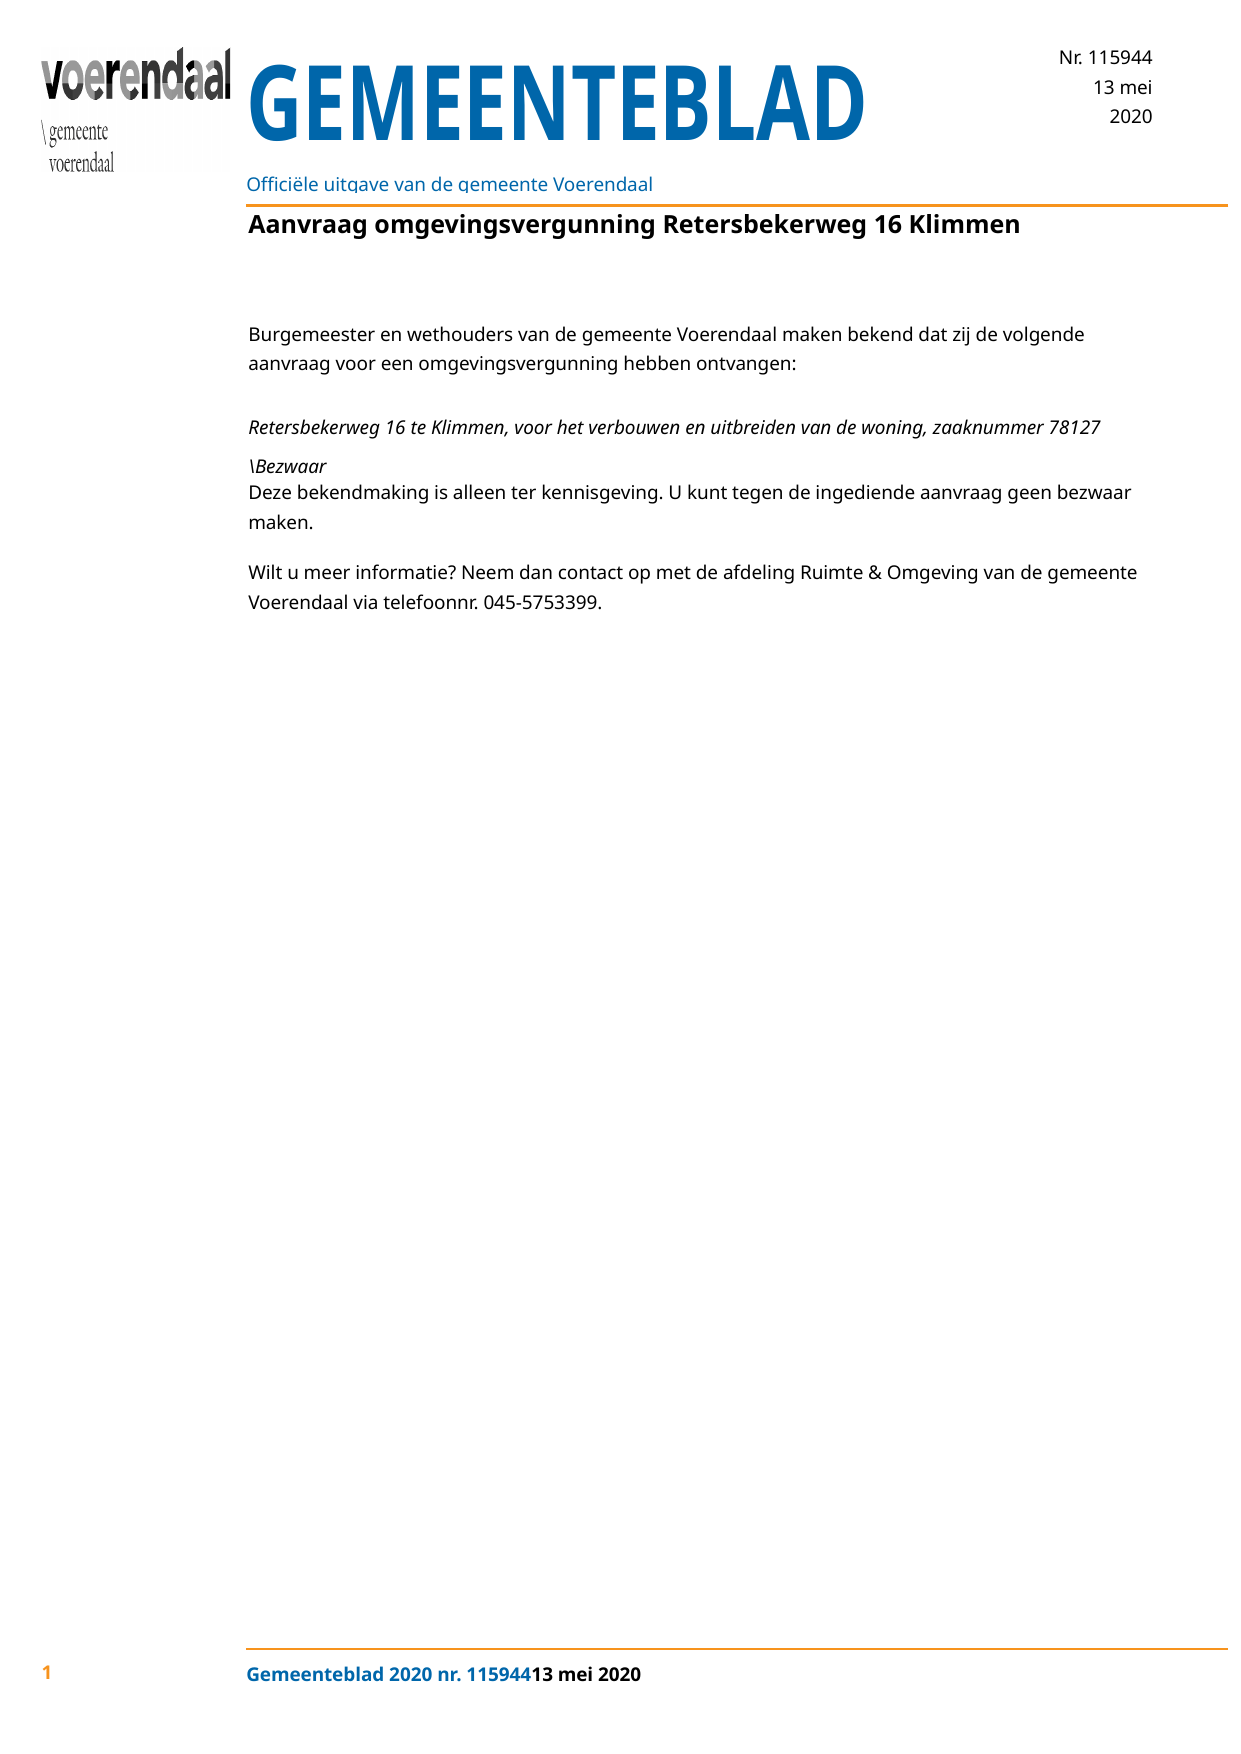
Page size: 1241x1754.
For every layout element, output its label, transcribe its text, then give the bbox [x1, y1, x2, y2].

text Burgemeester en wethouders van de gemeente Voerendaal maken bekend dat zij de volgende aanvraag voor een omgevingsvergunning hebben ontvangen: [248, 321, 1152, 376]
text Wilt u meer informatie? Neem dan contact op met de afdeling Ruimte & Omgeving van de gemeente Voerendaal via telefoonnr. 045-5753399. [248, 559, 1152, 614]
text \Bezwaar [248, 453, 1152, 479]
text Aanvraag omgevingsvergunning Retersbekerweg 16 Klimmen [248, 207, 1152, 241]
picture [41, 47, 231, 172]
text Retersbekerweg 16 te Klimmen, voor het verbouwen en uitbreiden van de woning, zaaknummer 78127 [248, 414, 1152, 440]
text Deze bekendmaking is alleen ter kennisgeving. U kunt tegen de ingediende aanvraag geen bezwaar maken. [248, 479, 1152, 534]
